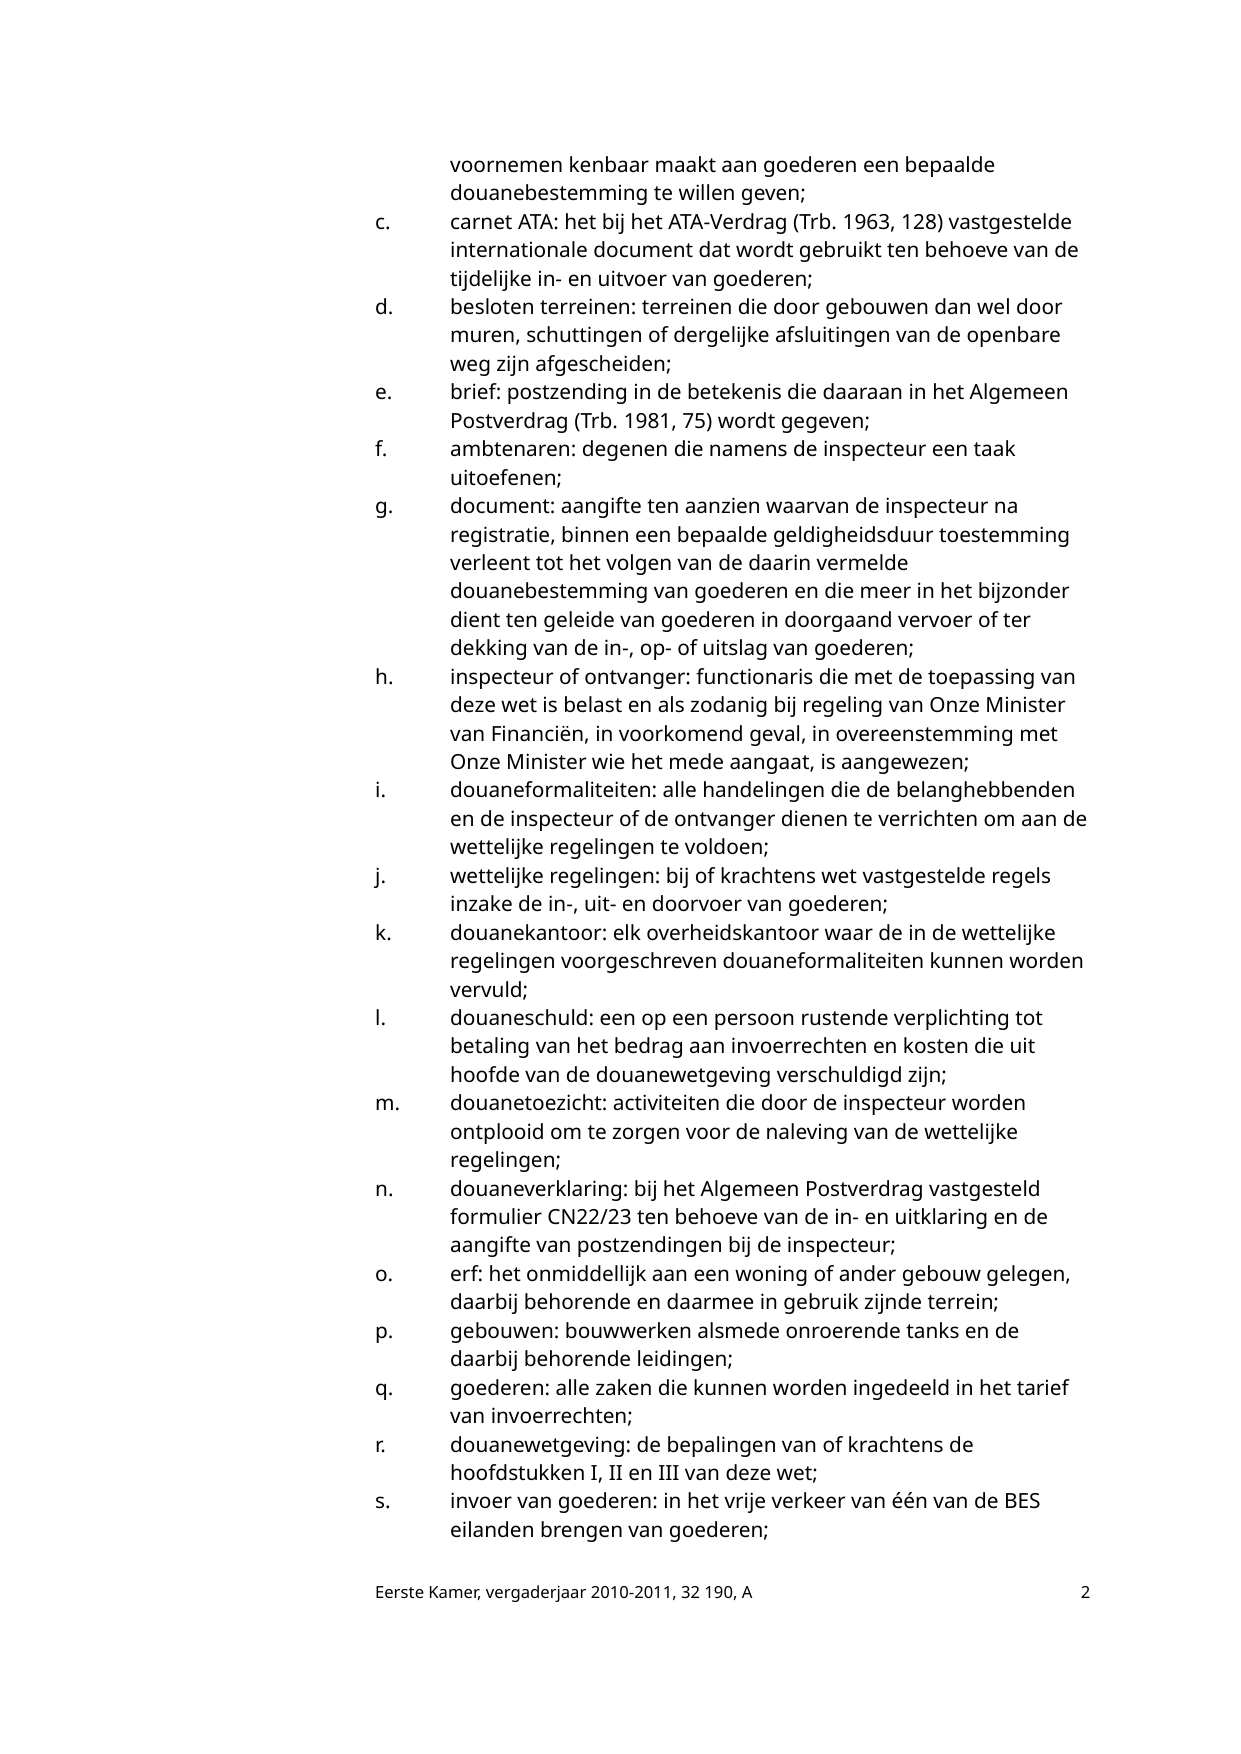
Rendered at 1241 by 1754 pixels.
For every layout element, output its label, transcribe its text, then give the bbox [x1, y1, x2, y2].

list goederen: alle zaken die kunnen worden ingedeeld in het tarief van invoerrechten; [375, 1373, 1090, 1430]
list carnet ATA: het bij het ATA-Verdrag (Trb. 1963, 128) vastgestelde internationale document dat wordt gebruikt ten behoeve van de tijdelijke in- en uitvoer van goederen; [375, 207, 1090, 292]
list inspecteur of ontvanger: functionaris die met de toepassing van deze wet is belast en als zodanig bij regeling van Onze Minister van Financiën, in voorkomend geval, in overeenstemming met Onze Minister wie het mede aangaat, is aangewezen; [375, 662, 1090, 776]
list document: aangifte ten aanzien waarvan de inspecteur na registratie, binnen een bepaalde geldigheidsduur toestemming verleent tot het volgen van de daarin vermelde douanebestemming van goederen en die meer in het bijzonder dient ten geleide van goederen in doorgaand vervoer of ter dekking van de in-, op- of uitslag van goederen; [375, 491, 1090, 662]
list douanewetgeving: de bepalingen van of krachtens de hoofdstukken I, II en III van deze wet; [375, 1430, 1090, 1487]
list invoer van goederen: in het vrije verkeer van één van de BES eilanden brengen van goederen; [375, 1487, 1090, 1543]
list wettelijke regelingen: bij of krachtens wet vastgestelde regels inzake de in-, uit- en doorvoer van goederen; [375, 861, 1090, 918]
list besloten terreinen: terreinen die door gebouwen dan wel door muren, schuttingen of dergelijke afsluitingen van de openbare weg zijn afgescheiden; [375, 292, 1090, 377]
list douanekantoor: elk overheidskantoor waar de in de wettelijke regelingen voorgeschreven douaneformaliteiten kunnen worden vervuld; [375, 918, 1090, 1003]
list douaneschuld: een op een persoon rustende verplichting tot betaling van het bedrag aan invoerrechten en kosten die uit hoofde van de douanewetgeving verschuldigd zijn; [375, 1003, 1090, 1088]
list gebouwen: bouwwerken alsmede onroerende tanks en de daarbij behorende leidingen; [375, 1316, 1090, 1373]
list douanetoezicht: activiteiten die door de inspecteur worden ontplooid om te zorgen voor de naleving van de wettelijke regelingen; [375, 1088, 1090, 1174]
list douaneformaliteiten: alle handelingen die de belanghebbenden en de inspecteur of de ontvanger dienen te verrichten om aan de wettelijke regelingen te voldoen; [375, 776, 1090, 861]
list douaneverklaring: bij het Algemeen Postverdrag vastgesteld formulier CN22/23 ten behoeve van de in- en uitklaring en de aangifte van postzendingen bij de inspecteur; [375, 1174, 1090, 1259]
list voornemen kenbaar maakt aan goederen een bepaalde douanebestemming te willen geven; [375, 150, 1090, 207]
list ambtenaren: degenen die namens de inspecteur een taak uitoefenen; [375, 434, 1090, 491]
list brief: postzending in de betekenis die daaraan in het Algemeen Postverdrag (Trb. 1981, 75) wordt gegeven; [375, 377, 1090, 434]
list erf: het onmiddellijk aan een woning of ander gebouw gelegen, daarbij behorende en daarmee in gebruik zijnde terrein; [375, 1259, 1090, 1316]
